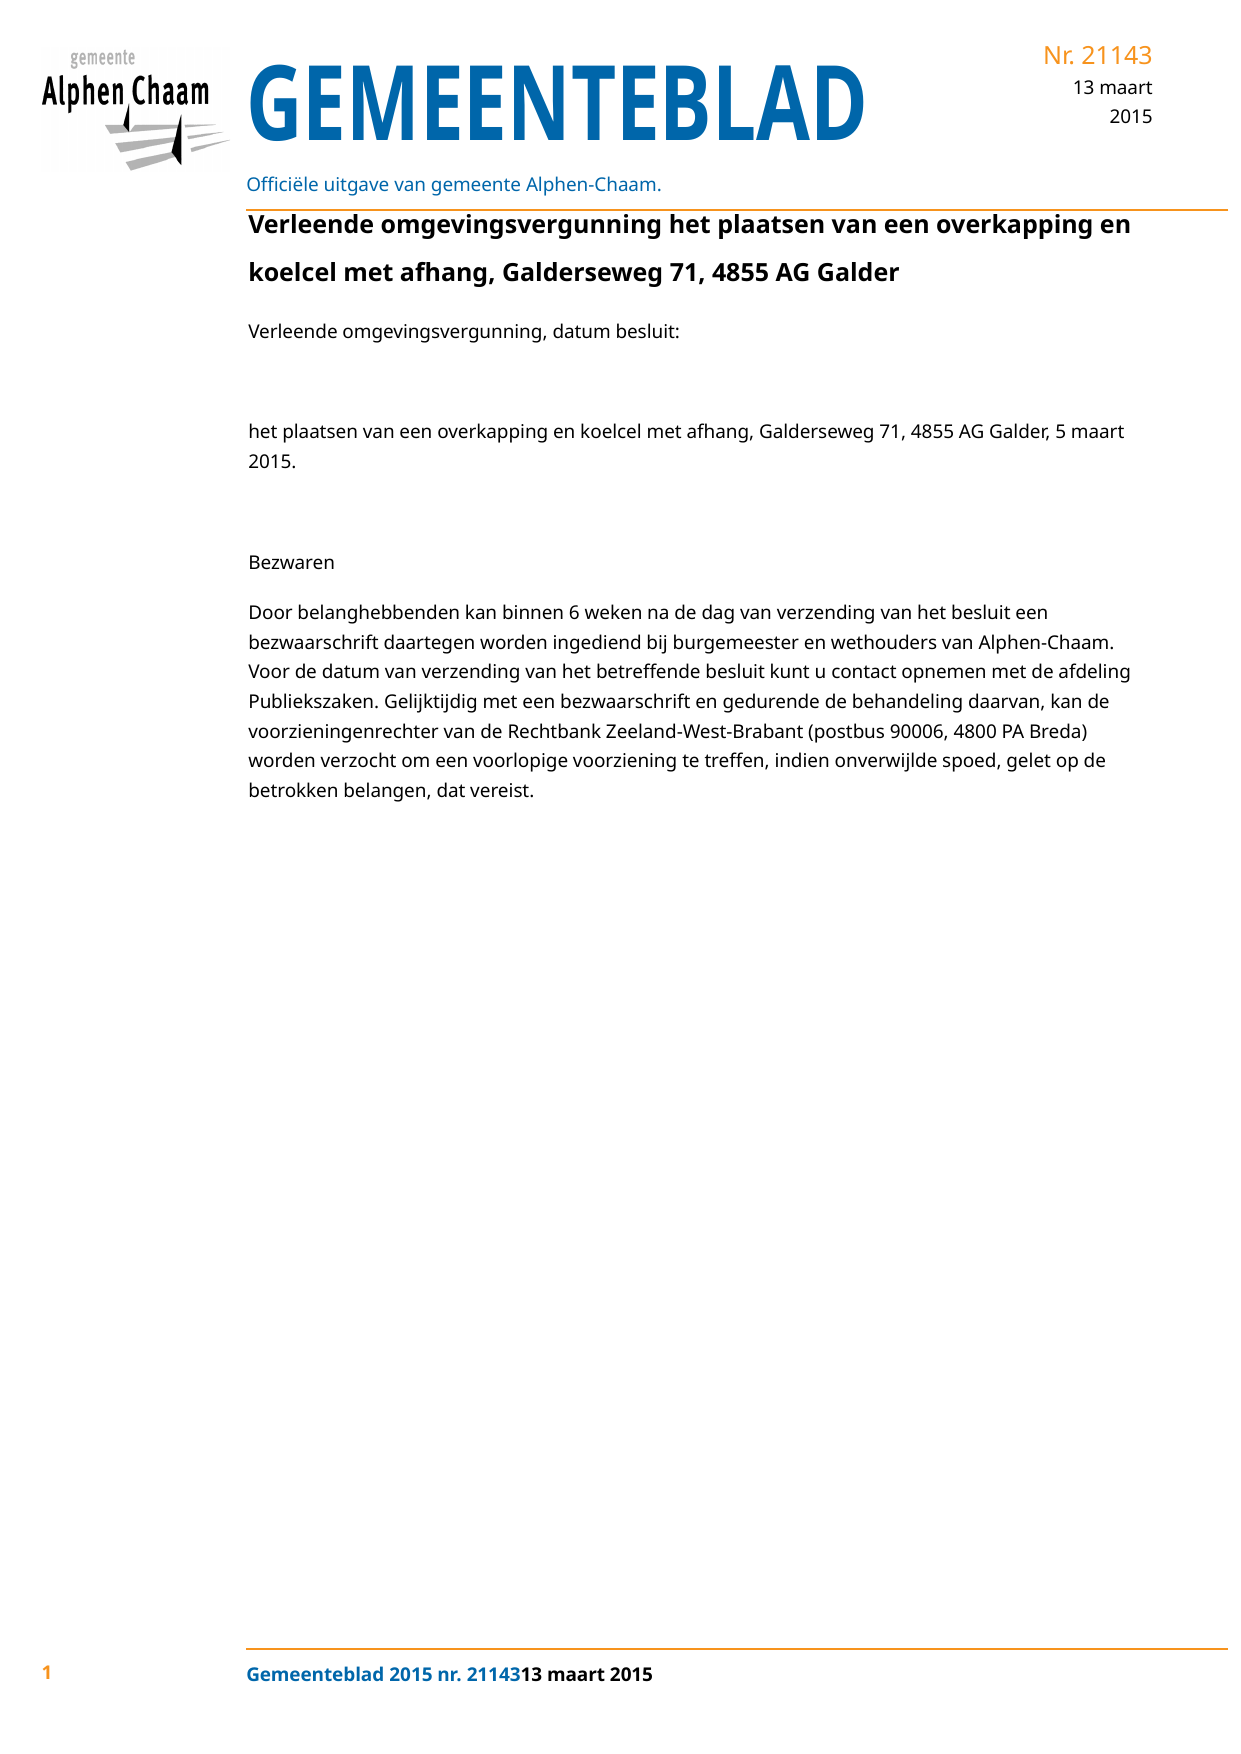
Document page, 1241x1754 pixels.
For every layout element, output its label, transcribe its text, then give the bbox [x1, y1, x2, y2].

text Verleende omgevingsvergunning, datum besluit: [248, 318, 1152, 344]
text Door belanghebbenden kan binnen 6 weken na de dag van verzending van het besluit een bezwaarschrift daartegen worden ingediend bij burgemeester en wethouders van Alphen-Chaam. Voor de datum van verzending van het betreffende besluit kunt u contact opnemen met de afdeling Publiekszaken. Gelijktijdig met een bezwaarschrift en gedurende de behandeling daarvan, kan de voorzieningenrechter van de Rechtbank Zeeland-West-Brabant (postbus 90006, 4800 PA Breda) worden verzocht om een voorlopige voorziening te treffen, indien onverwijlde spoed, gelet op de betrokken belangen, dat vereist. [248, 599, 1152, 803]
text het plaatsen van een overkapping en koelcel met afhang, Galderseweg 71, 4855 AG Galder, 5 maart 2015. [248, 419, 1152, 474]
picture [41, 47, 231, 172]
text Verleende omgevingsvergunning het plaatsen van een overkapping en koelcel met afhang, Galderseweg 71, 4855 AG Galder [248, 211, 1152, 288]
text Bezwaren [248, 549, 1152, 575]
